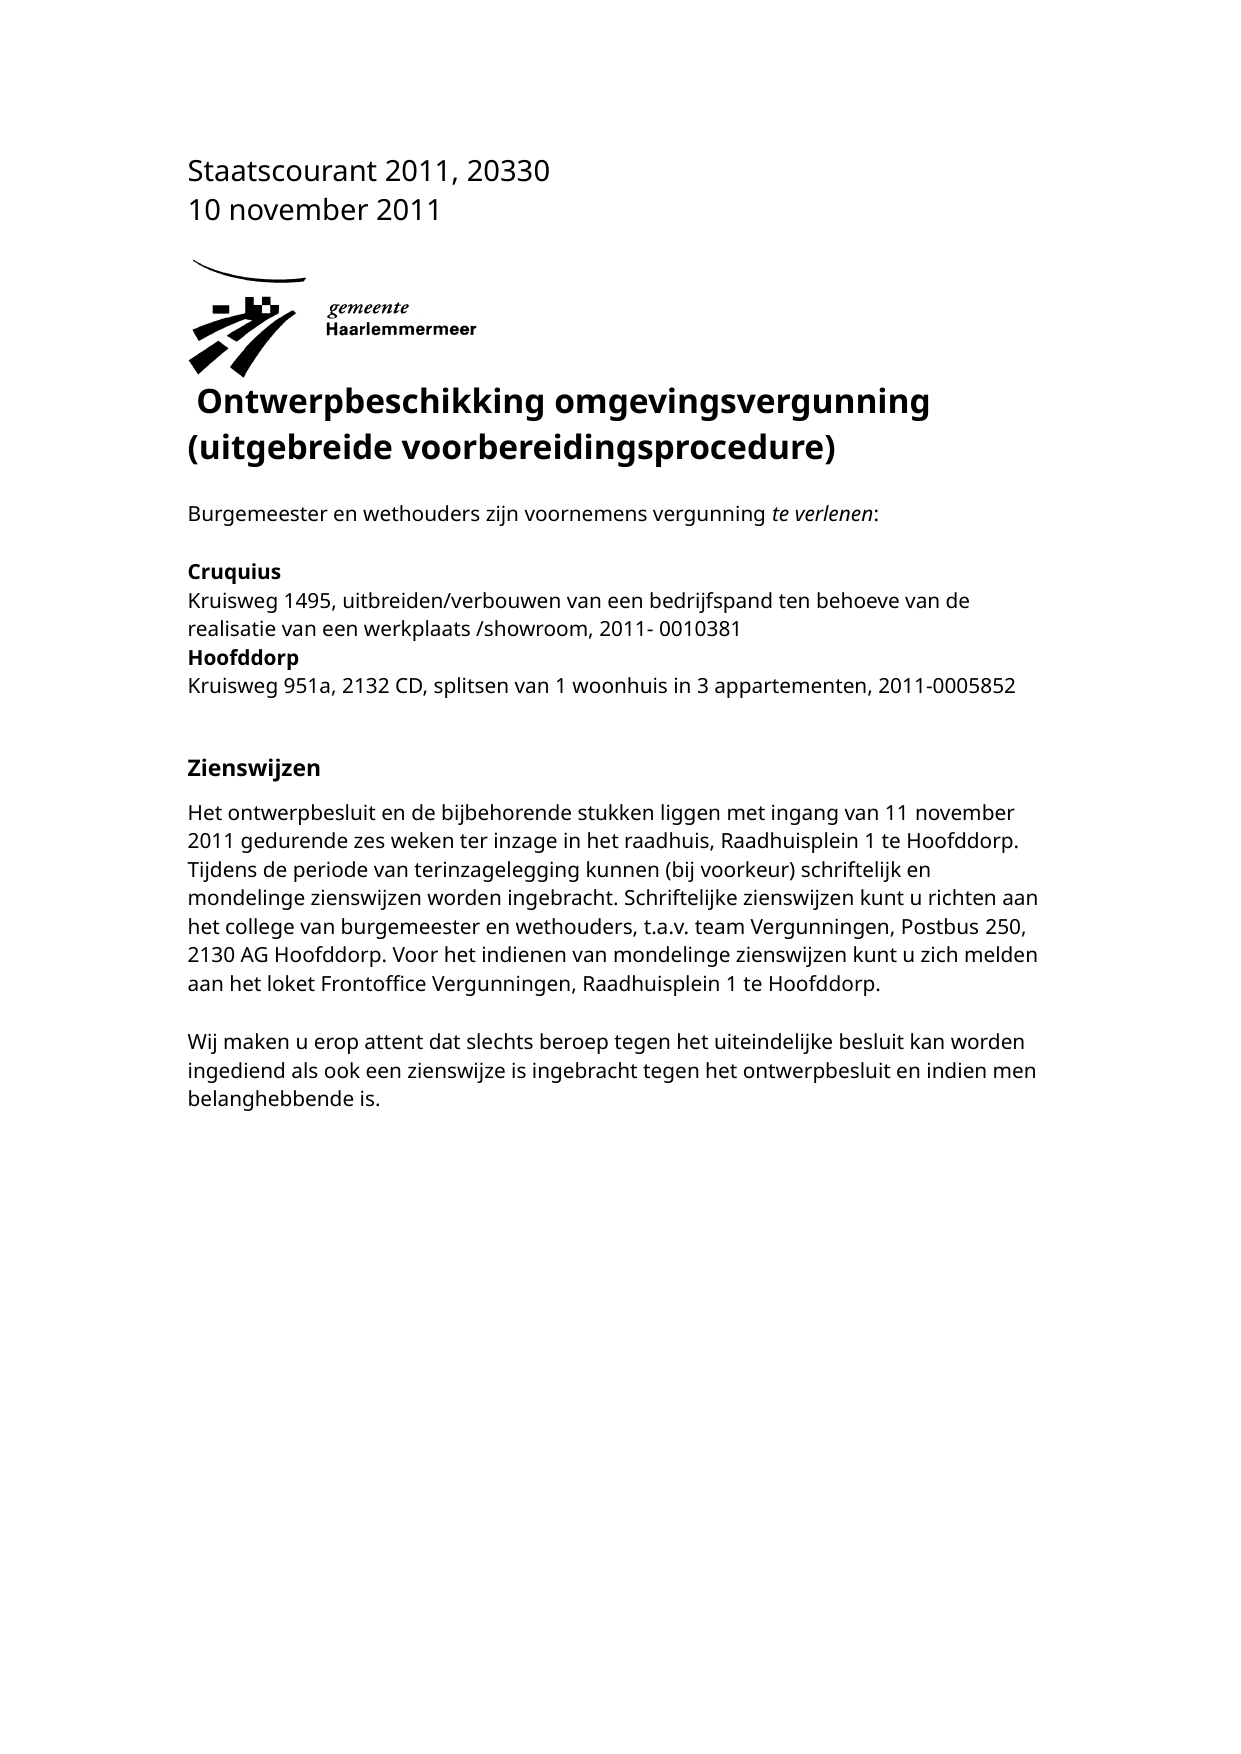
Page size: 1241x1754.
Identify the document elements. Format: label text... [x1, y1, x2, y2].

text Hoofddorp [187, 643, 1053, 671]
text Kruisweg 1495, uitbreiden/verbouwen van een bedrijfspand ten behoeve van de realisatie van een werkplaats /showroom, 2011- 0010381 [187, 586, 1053, 643]
text Kruisweg 951a, 2132 CD, splitsen van 1 woonhuis in 3 appartementen, 2011-0005852 [187, 671, 1053, 699]
subtitle Ontwerpbeschikking omgevingsvergunning (uitgebreide voorbereidingsprocedure) [187, 271, 1053, 469]
text Cruquius [187, 557, 1053, 586]
text Staatscourant 2011, 20330 [187, 150, 1053, 190]
text Burgemeester en wethouders zijn voornemens vergunning te verlenen: [187, 499, 1053, 527]
text 10 november 2011 [187, 190, 1053, 229]
text Het ontwerpbesluit en de bijbehorende stukken liggen met ingang van 11 november 2011 gedurende zes weken ter inzage in het raadhuis, Raadhuisplein 1 te Hoofddorp. Tijdens de periode van terinzagelegging kunnen (bij voorkeur) schriftelijk en mondelinge zienswijzen worden ingebracht. Schriftelijke zienswijzen kunt u richten aan het college van burgemeester en wethouders, t.a.v. team Vergunningen, Postbus 250, 2130 AG Hoofddorp. Voor het indienen van mondelinge zienswijzen kunt u zich melden aan het loket Frontoffice Vergunningen, Raadhuisplein 1 te Hoofddorp. [187, 798, 1053, 997]
subtitle Zienswijzen [187, 752, 1053, 783]
text Wij maken u erop attent dat slechts beroep tegen het uiteindelijke besluit kan worden ingediend als ook een zienswijze is ingebracht tegen het ontwerpbesluit en indien men belanghebbende is. [187, 1027, 1053, 1113]
picture [187, 258, 477, 378]
